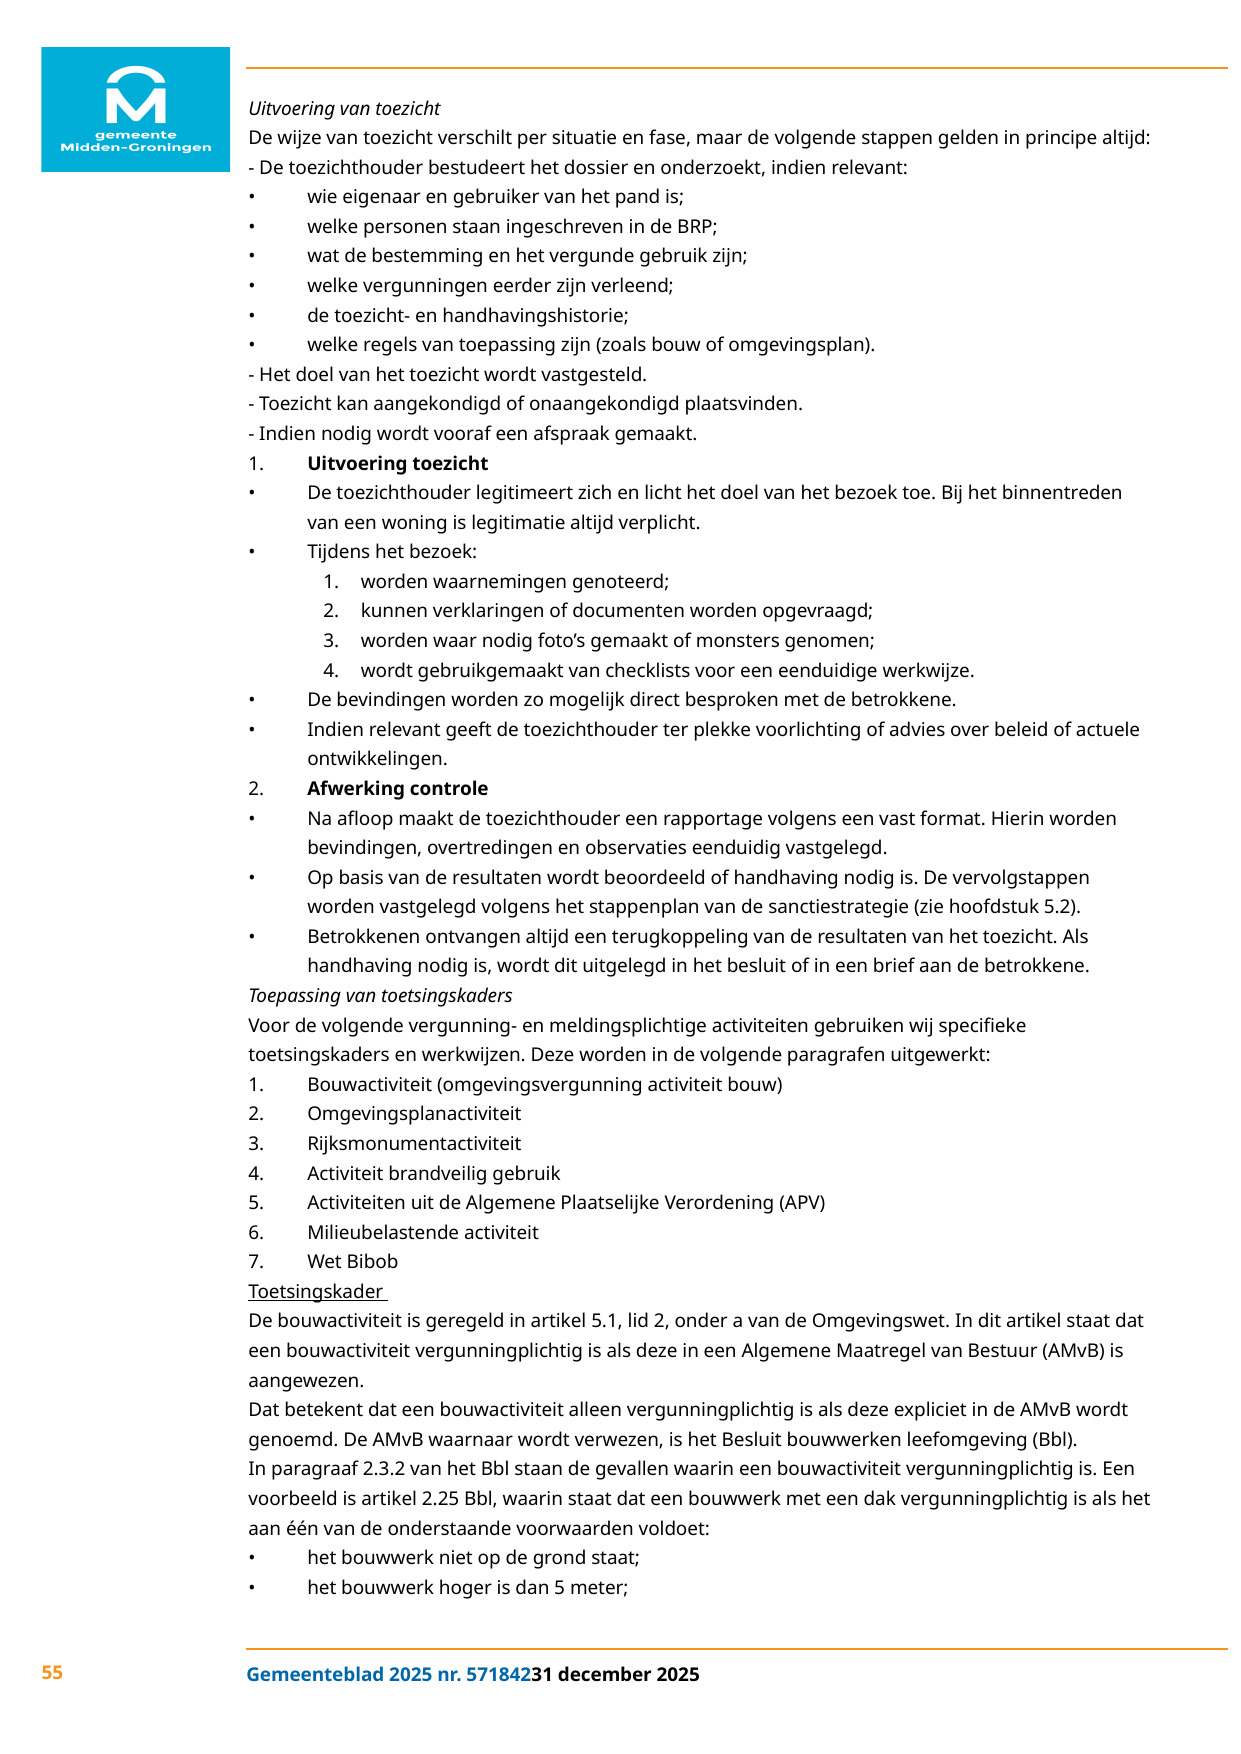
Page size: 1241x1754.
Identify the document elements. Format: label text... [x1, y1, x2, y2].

text Dat betekent dat een bouwactiviteit alleen vergunningplichtig is als deze expliciet in de AMvB wordt genoemd. De AMvB waarnaar wordt verwezen, is het Besluit bouwwerken leefomgeving (Bbl). [248, 1396, 1152, 1452]
list Rijksmonumentactiviteit [248, 1130, 1152, 1156]
list worden waarnemingen genoteerd; [323, 568, 1152, 594]
list wie eigenaar en gebruiker van het pand is; [248, 183, 1152, 209]
list het bouwwerk niet op de grond staat; [248, 1544, 1152, 1570]
text - Toezicht kan aangekondigd of onaangekondigd plaatsvinden. [248, 391, 1152, 416]
list kunnen verklaringen of documenten worden opgevraagd; [323, 598, 1152, 623]
list worden waar nodig foto’s gemaakt of monsters genomen; [323, 627, 1152, 653]
list Afwerking controle [248, 775, 1152, 801]
list Op basis van de resultaten wordt beoordeeld of handhaving nodig is. De vervolgstappen worden vastgelegd volgens het stappenplan van de sanctiestrategie (zie hoofdstuk 5.2). [248, 864, 1152, 919]
text - Het doel van het toezicht wordt vastgesteld. [248, 361, 1152, 387]
list welke vergunningen eerder zijn verleend; [248, 272, 1152, 298]
list Activiteiten uit de Algemene Plaatselijke Verordening (APV) [248, 1189, 1152, 1215]
text In paragraaf 2.3.2 van het Bbl staan de gevallen waarin een bouwactiviteit vergunningplichtig is. Een voorbeeld is artikel 2.25 Bbl, waarin staat dat een bouwwerk met een dak vergunningplichtig is als het aan één van de onderstaande voorwaarden voldoet: [248, 1456, 1152, 1541]
list welke personen staan ingeschreven in de BRP; [248, 213, 1152, 239]
list Betrokkenen ontvangen altijd een terugkoppeling van de resultaten van het toezicht. Als handhaving nodig is, wordt dit uitgelegd in het besluit of in een brief aan de betrokkene. [248, 923, 1152, 978]
picture [184, 146, 190, 153]
list De bevindingen worden zo mogelijk direct besproken met de betrokkene. [248, 686, 1152, 712]
text Voor de volgende vergunning- en meldingsplichtige activiteiten gebruiken wij specifieke toetsingskaders en werkwijzen. Deze worden in de volgende paragrafen uitgewerkt: [248, 1012, 1152, 1067]
list De toezichthouder legitimeert zich en licht het doel van het bezoek toe. Bij het binnentreden van een woning is legitimatie altijd verplicht. [248, 479, 1152, 535]
list welke regels van toepassing zijn (zoals bouw of omgevingsplan). [248, 331, 1152, 357]
list Na afloop maakt de toezichthouder een rapportage volgens een vast format. Hierin worden bevindingen, overtredingen en observaties eenduidig vastgelegd. [248, 805, 1152, 860]
list Omgevingsplanactiviteit [248, 1101, 1152, 1126]
list Milieubelastende activiteit [248, 1219, 1152, 1245]
list de toezicht- en handhavingshistorie; [248, 302, 1152, 328]
text - Indien nodig wordt vooraf een afspraak gemaakt. [248, 420, 1152, 446]
text De bouwactiviteit is geregeld in artikel 5.1, lid 2, onder a van de Omgevingswet. In dit artikel staat dat een bouwactiviteit vergunningplichtig is als deze in een Algemene Maatregel van Bestuur (AMvB) is aangewezen. [248, 1308, 1152, 1393]
text - De toezichthouder bestudeert het dossier en onderzoekt, indien relevant: [248, 154, 1152, 180]
list wordt gebruikgemaakt van checklists voor een eenduidige werkwijze. [323, 657, 1152, 683]
list het bouwwerk hoger is dan 5 meter; [248, 1574, 1152, 1600]
picture [107, 89, 165, 122]
text Toepassing van toetsingskaders [248, 982, 1152, 1008]
text Toetsingskader [248, 1278, 1152, 1304]
list Tijdens het bezoek: [248, 538, 1152, 564]
list wat de bestemming en het vergunde gebruik zijn; [248, 243, 1152, 268]
text De wijze van toezicht verschilt per situatie en fase, maar de volgende stappen gelden in principe altijd: [248, 124, 1152, 150]
text Uitvoering van toezicht [248, 95, 1152, 121]
list Bouwactiviteit (omgevingsvergunning activiteit bouw) [248, 1071, 1152, 1097]
picture [108, 66, 164, 82]
list Uitvoering toezicht [248, 450, 1152, 476]
list Wet Bibob [248, 1248, 1152, 1274]
list Activiteit brandveilig gebruik [248, 1160, 1152, 1186]
list Indien relevant geeft de toezichthouder ter plekke voorlichting of advies over beleid of actuele ontwikkelingen. [248, 716, 1152, 771]
